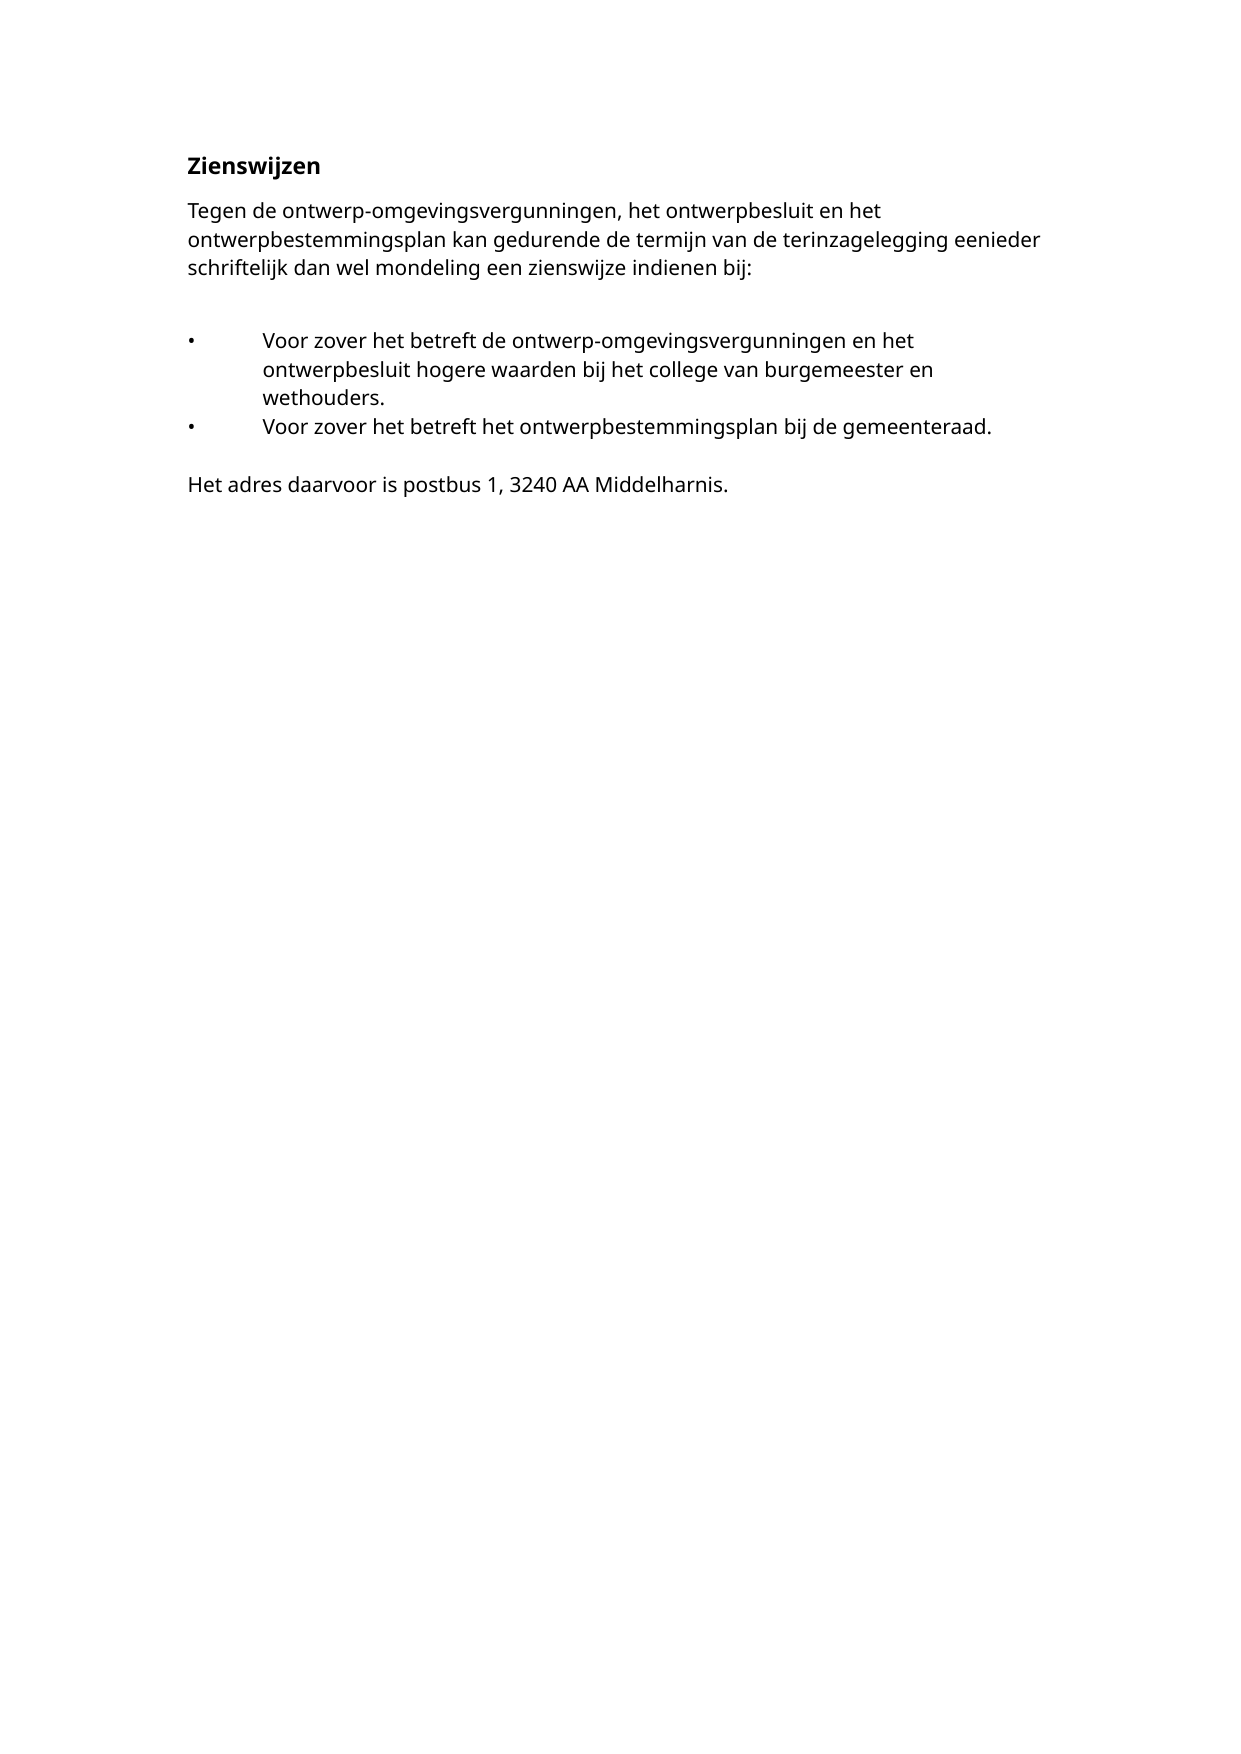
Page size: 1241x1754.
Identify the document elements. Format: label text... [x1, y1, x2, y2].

list Voor zover het betreft de ontwerp-omgevingsvergunningen en het ontwerpbesluit hogere waarden bij het college van burgemeester en wethouders. [187, 327, 1053, 412]
subtitle Zienswijzen [187, 150, 1053, 181]
list Voor zover het betreft het ontwerpbestemmingsplan bij de gemeenteraad. [187, 412, 1053, 440]
text Het adres daarvoor is postbus 1, 3240 AA Middelharnis. [187, 470, 1053, 499]
text Tegen de ontwerp-omgevingsvergunningen, het ontwerpbesluit en het ontwerpbestemmingsplan kan gedurende de termijn van de terinzagelegging eenieder schriftelijk dan wel mondeling een zienswijze indienen bij: [187, 196, 1053, 282]
